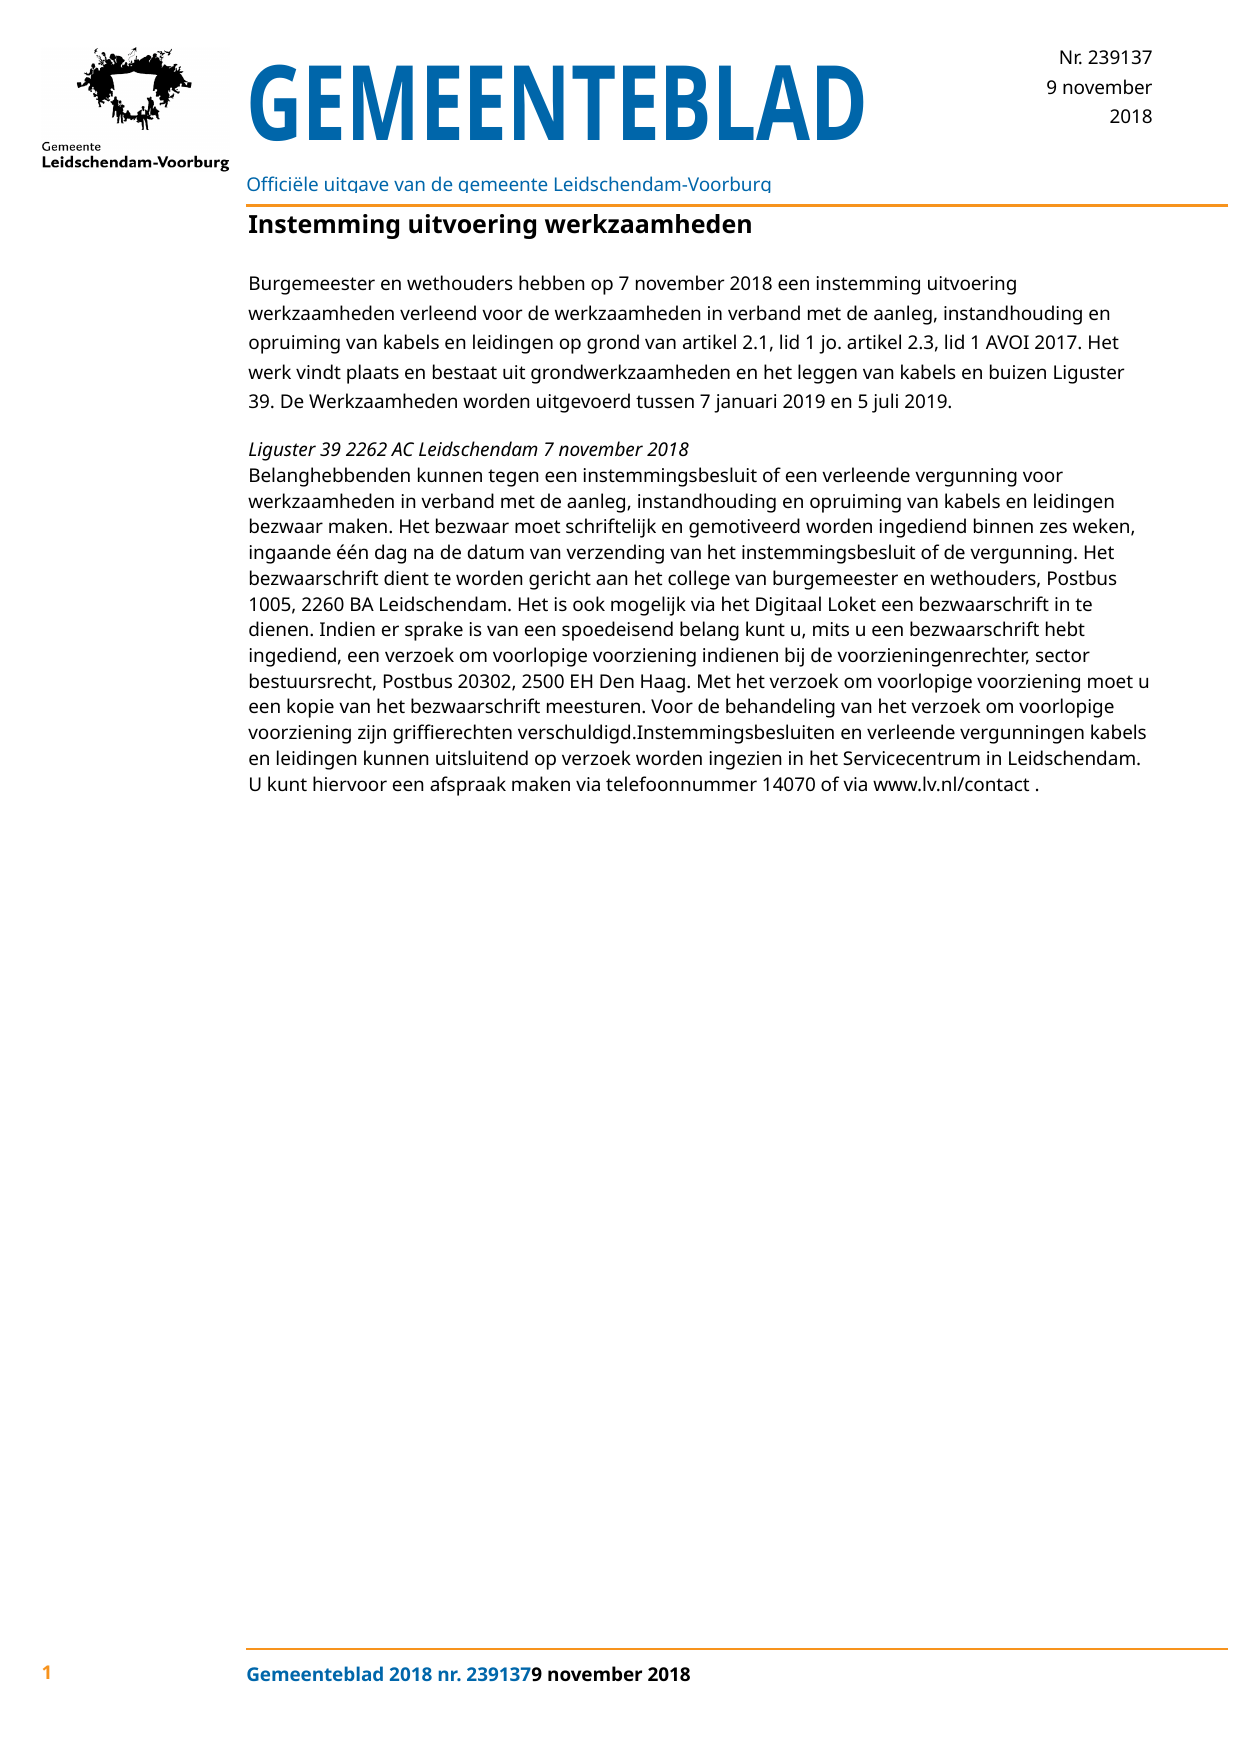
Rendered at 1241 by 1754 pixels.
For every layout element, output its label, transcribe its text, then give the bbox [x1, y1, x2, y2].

text Burgemeester en wethouders hebben op 7 november 2018 een instemming uitvoering werkzaamheden verleend voor de werkzaamheden in verband met de aanleg, instandhouding en opruiming van kabels en leidingen op grond van artikel 2.1, lid 1 jo. artikel 2.3, lid 1 AVOI 2017. Het werk vindt plaats en bestaat uit grondwerkzaamheden en het leggen van kabels en buizen Liguster 39. De Werkzaamheden worden uitgevoerd tussen 7 januari 2019 en 5 juli 2019. [248, 270, 1152, 414]
text Instemming uitvoering werkzaamheden [248, 207, 1152, 241]
text Liguster 39 2262 AC Leidschendam 7 november 2018 [248, 436, 1152, 462]
picture [41, 47, 231, 172]
text Belanghebbenden kunnen tegen een instemmingsbesluit of een verleende vergunning voor werkzaamheden in verband met de aanleg, instandhouding en opruiming van kabels en leidingen bezwaar maken. Het bezwaar moet schriftelijk en gemotiveerd worden ingediend binnen zes weken, ingaande één dag na de datum van verzending van het instemmingsbesluit of de vergunning. Het bezwaarschrift dient te worden gericht aan het college van burgemeester en wethouders, Postbus 1005, 2260 BA Leidschendam. Het is ook mogelijk via het Digitaal Loket een bezwaarschrift in te dienen. Indien er sprake is van een spoedeisend belang kunt u, mits u een bezwaarschrift hebt ingediend, een verzoek om voorlopige voorziening indienen bij de voorzieningenrechter, sector bestuursrecht, Postbus 20302, 2500 EH Den Haag. Met het verzoek om voorlopige voorziening moet u een kopie van het bezwaarschrift meesturen. Voor de behandeling van het verzoek om voorlopige voorziening zijn griffierechten verschuldigd.Instemmingsbesluiten en verleende vergunningen kabels en leidingen kunnen uitsluitend op verzoek worden ingezien in het Servicecentrum in Leidschendam. U kunt hiervoor een afspraak maken via telefoonnummer 14070 of via www.lv.nl/contact . [248, 462, 1152, 797]
